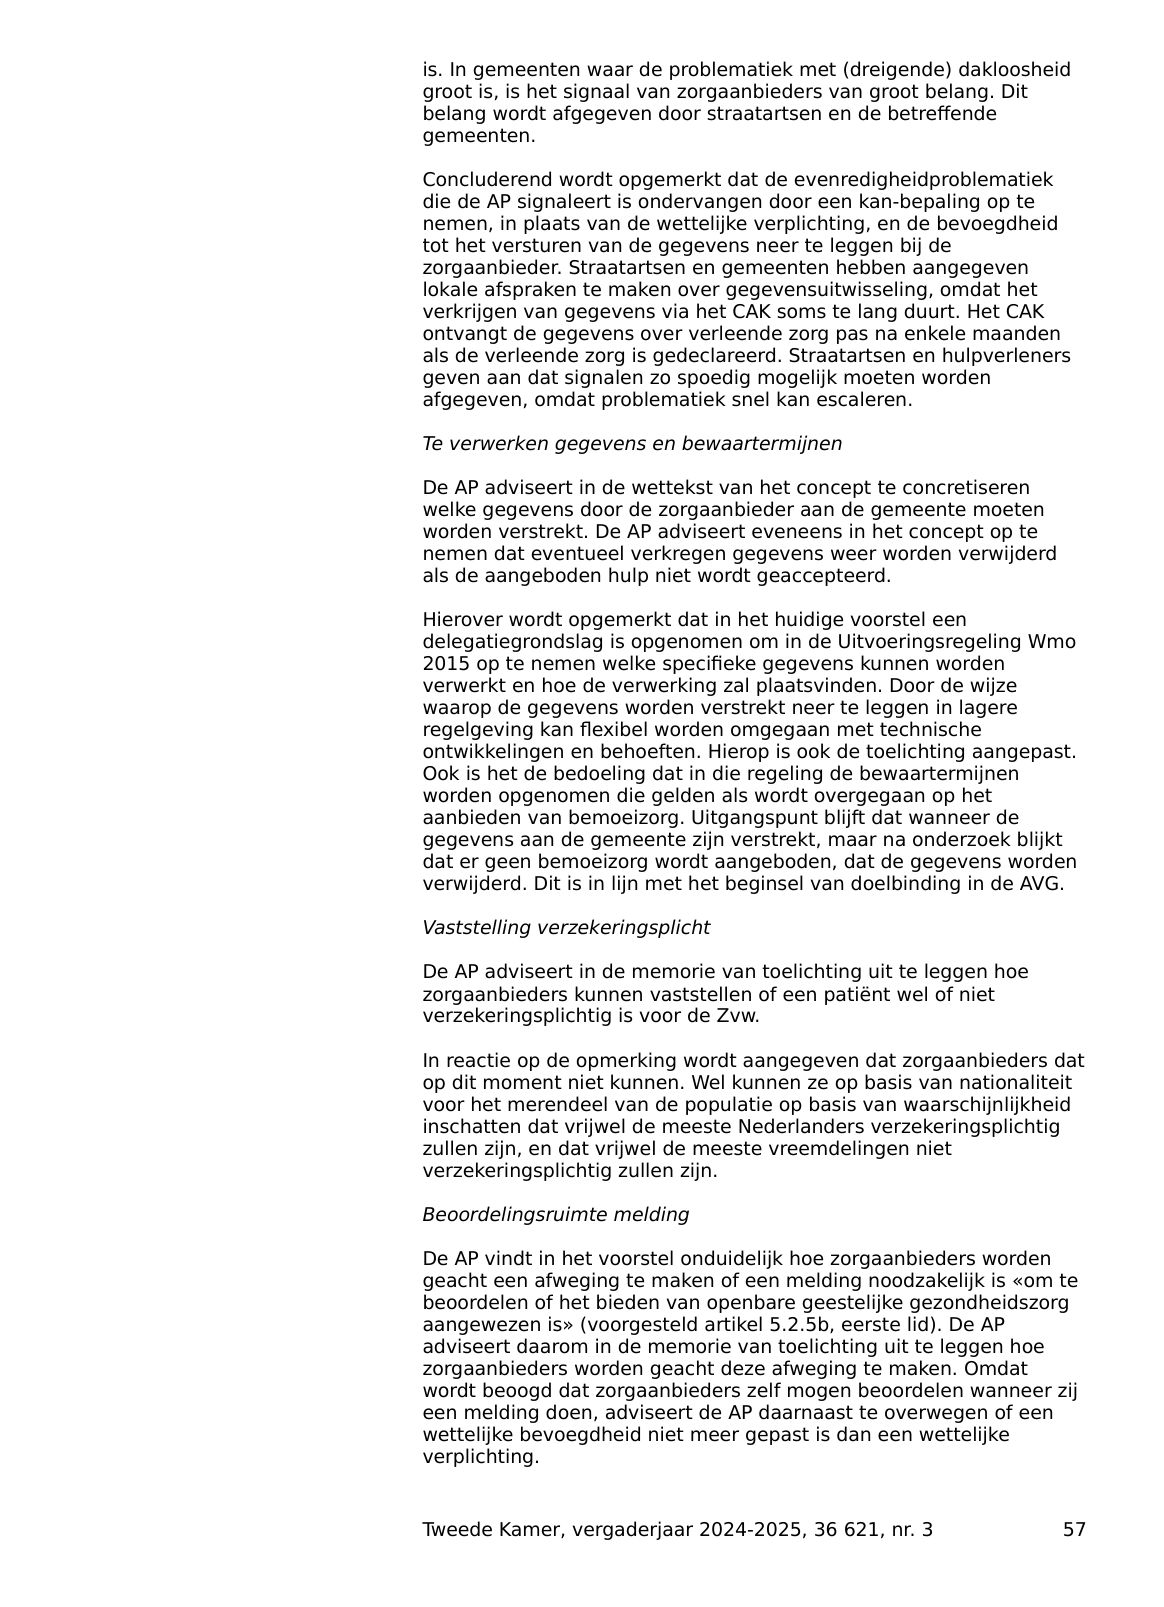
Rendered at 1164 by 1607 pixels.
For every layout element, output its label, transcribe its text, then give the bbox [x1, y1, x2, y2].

subtitle Beoordelingsruimte melding [422, 1204, 1087, 1226]
subtitle Te verwerken gegevens en bewaartermijnen [422, 433, 1087, 455]
text De AP adviseert in de wettekst van het concept te concretiseren welke gegevens door de zorgaanbieder aan de gemeente moeten worden verstrekt. De AP adviseert eveneens in het concept op te nemen dat eventueel verkregen gegevens weer worden verwijderd als de aangeboden hulp niet wordt geaccepteerd. [422, 477, 1087, 587]
text Hierover wordt opgemerkt dat in het huidige voorstel een delegatiegrondslag is opgenomen om in de Uitvoeringsregeling Wmo 2015 op te nemen welke specifieke gegevens kunnen worden verwerkt en hoe de verwerking zal plaatsvinden. Door de wijze waarop de gegevens worden verstrekt neer te leggen in lagere regelgeving kan flexibel worden omgegaan met technische ontwikkelingen en behoeften. Hierop is ook de toelichting aangepast. Ook is het de bedoeling dat in die regeling de bewaartermijnen worden opgenomen die gelden als wordt overgegaan op het aanbieden van bemoeizorg. Uitgangspunt blijft dat wanneer de gegevens aan de gemeente zijn verstrekt, maar na onderzoek blijkt dat er geen bemoeizorg wordt aangeboden, dat de gegevens worden verwijderd. Dit is in lijn met het beginsel van doelbinding in de AVG. [422, 609, 1087, 895]
text De AP vindt in het voorstel onduidelijk hoe zorgaanbieders worden geacht een afweging te maken of een melding noodzakelijk is «om te beoordelen of het bieden van openbare geestelijke gezondheidszorg aangewezen is» (voorgesteld artikel 5.2.5b, eerste lid). De AP adviseert daarom in de memorie van toelichting uit te leggen hoe zorgaanbieders worden geacht deze afweging te maken. Omdat wordt beoogd dat zorgaanbieders zelf mogen beoordelen wanneer zij een melding doen, adviseert de AP daarnaast te overwegen of een wettelijke bevoegdheid niet meer gepast is dan een wettelijke verplichting. [422, 1248, 1087, 1468]
text In reactie op de opmerking wordt aangegeven dat zorgaanbieders dat op dit moment niet kunnen. Wel kunnen ze op basis van nationaliteit voor het merendeel van de populatie op basis van waarschijnlijkheid inschatten dat vrijwel de meeste Nederlanders verzekeringsplichtig zullen zijn, en dat vrijwel de meeste vreemdelingen niet verzekeringsplichtig zullen zijn. [422, 1049, 1087, 1181]
text is. In gemeenten waar de problematiek met (dreigende) dakloosheid groot is, is het signaal van zorgaanbieders van groot belang. Dit belang wordt afgegeven door straatartsen en de betreffende gemeenten. [422, 59, 1087, 147]
subtitle Vaststelling verzekeringsplicht [422, 917, 1087, 939]
text De AP adviseert in de memorie van toelichting uit te leggen hoe zorgaanbieders kunnen vaststellen of een patiënt wel of niet verzekeringsplichtig is voor de Zvw. [422, 961, 1087, 1027]
text Concluderend wordt opgemerkt dat de evenredigheidproblematiek die de AP signaleert is ondervangen door een kan-bepaling op te nemen, in plaats van de wettelijke verplichting, en de bevoegdheid tot het versturen van de gegevens neer te leggen bij de zorgaanbieder. Straatartsen en gemeenten hebben aangegeven lokale afspraken te maken over gegevensuitwisseling, omdat het verkrijgen van gegevens via het CAK soms te lang duurt. Het CAK ontvangt de gegevens over verleende zorg pas na enkele maanden als de verleende zorg is gedeclareerd. Straatartsen en hulpverleners geven aan dat signalen zo spoedig mogelijk moeten worden afgegeven, omdat problematiek snel kan escaleren. [422, 169, 1087, 411]
